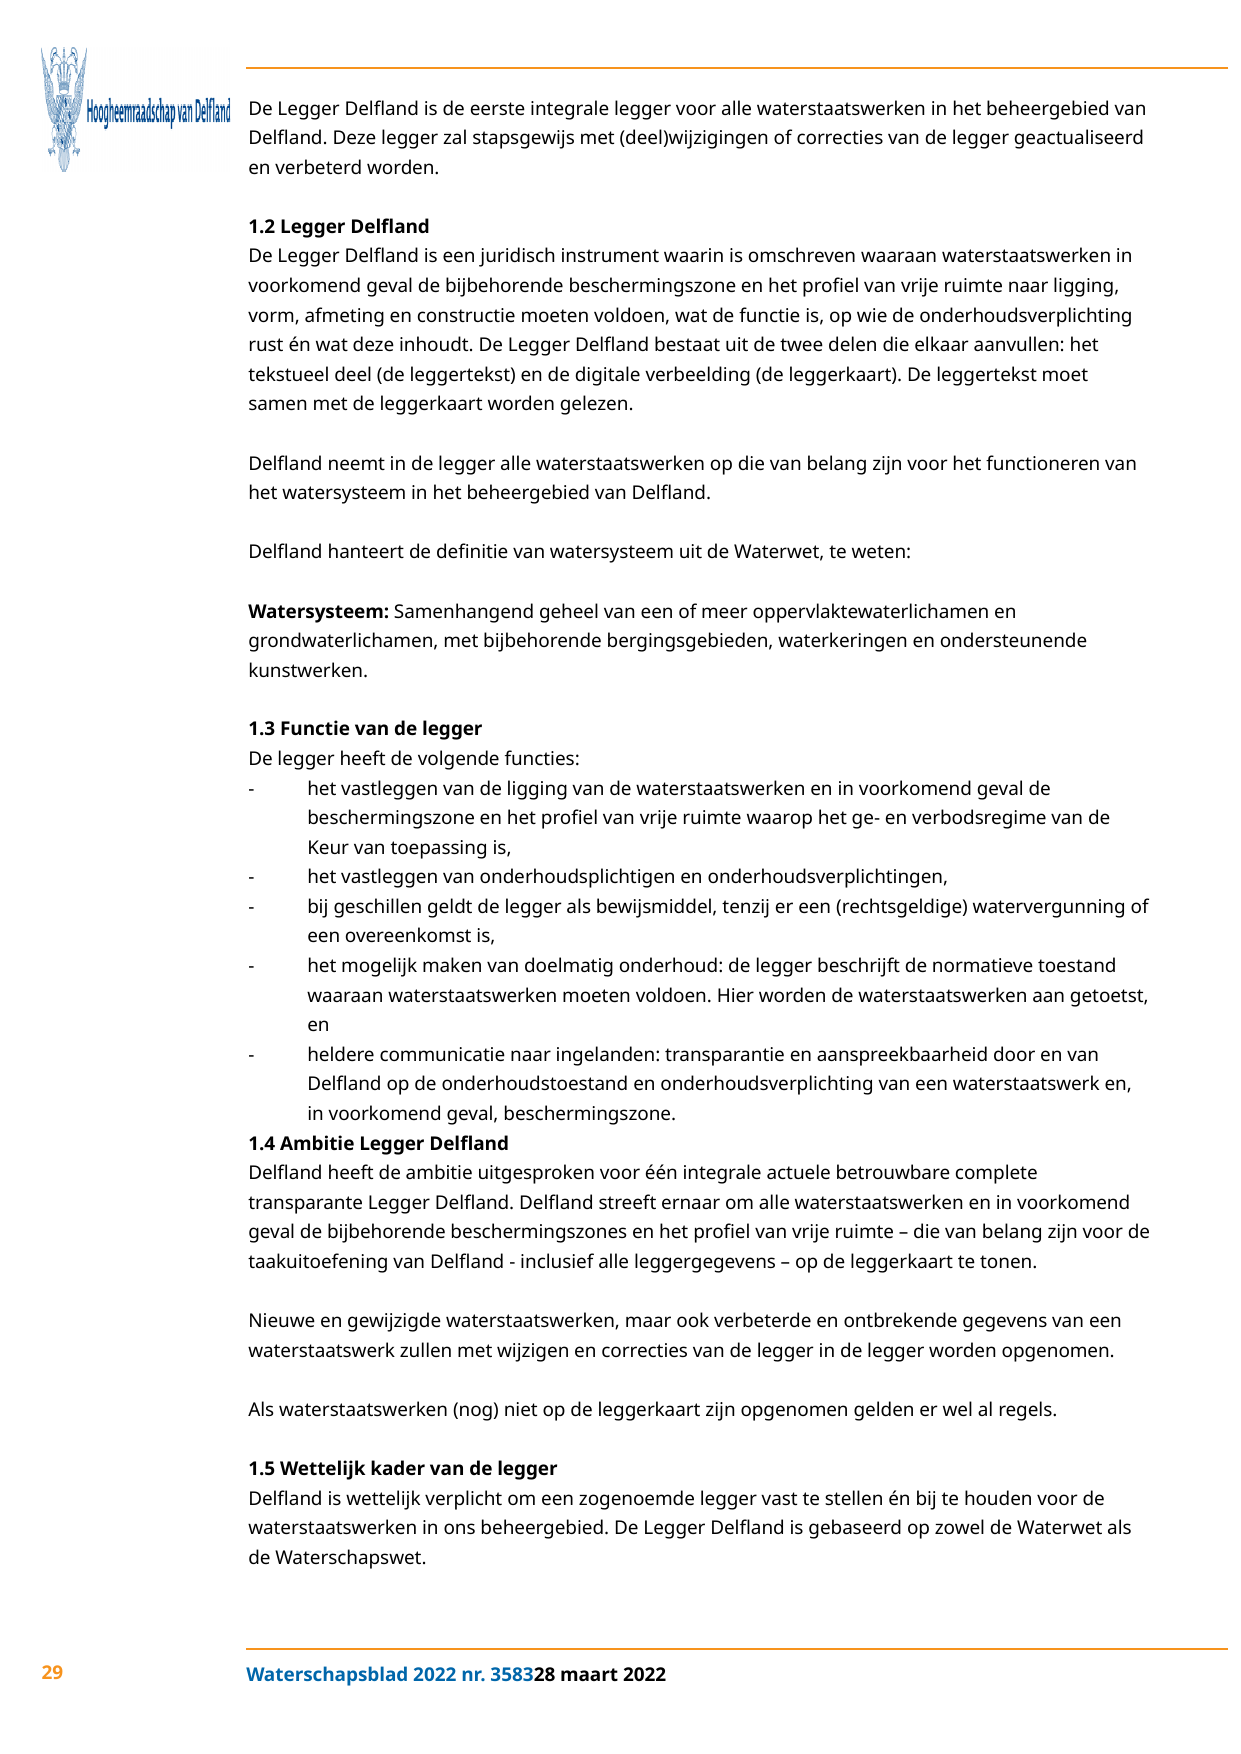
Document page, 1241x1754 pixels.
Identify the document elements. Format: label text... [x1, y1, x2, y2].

text 1.5 Wettelijk kader van de legger [248, 1455, 1152, 1481]
text De Legger Delfland is de eerste integrale legger voor alle waterstaatswerken in het beheergebied van Delfland. Deze legger zal stapsgewijs met (deel)wijzigingen of correcties van de legger geactualiseerd en verbeterd worden. [248, 95, 1152, 180]
text Nieuwe en gewijzigde waterstaatswerken, maar ook verbeterde en ontbrekende gegevens van een waterstaatswerk zullen met wijzigen en correcties van de legger in de legger worden opgenomen. [248, 1307, 1152, 1362]
list bij geschillen geldt de legger als bewijsmiddel, tenzij er een (rechtsgeldige) watervergunning of een overeenkomst is, [248, 893, 1152, 948]
list het vastleggen van onderhoudsplichtigen en onderhoudsverplichtingen, [248, 863, 1152, 889]
list het vastleggen van de ligging van de waterstaatswerken en in voorkomend geval de beschermingszone en het profiel van vrije ruimte waarop het ge- en verbodsregime van de Keur van toepassing is, [248, 775, 1152, 859]
text Delfland is wettelijk verplicht om een zogenoemde legger vast te stellen én bij te houden voor de waterstaatswerken in ons beheergebied. De Legger Delfland is gebaseerd op zowel de Waterwet als de Waterschapswet. [248, 1485, 1152, 1569]
text 1.2 Legger Delfland [248, 213, 1152, 239]
text De legger heeft de volgende functies: [248, 745, 1152, 771]
picture [41, 47, 231, 172]
list het mogelijk maken van doelmatig onderhoud: de legger beschrijft de normatieve toestand waaraan waterstaatswerken moeten voldoen. Hier worden de waterstaatswerken aan getoetst, en [248, 952, 1152, 1037]
text 1.4 Ambitie Legger Delfland [248, 1130, 1152, 1155]
text Delfland hanteert de definitie van watersysteem uit de Waterwet, te weten: [248, 538, 1152, 564]
text Delfland heeft de ambitie uitgesproken voor één integrale actuele betrouwbare complete transparante Legger Delfland. Delfland streeft ernaar om alle waterstaatswerken en in voorkomend geval de bijbehorende beschermingszones en het profiel van vrije ruimte – die van belang zijn voor de taakuitoefening van Delfland - inclusief alle leggergegevens – op de leggerkaart te tonen. [248, 1159, 1152, 1274]
text 1.3 Functie van de legger [248, 716, 1152, 741]
text Delfland neemt in de legger alle waterstaatswerken op die van belang zijn voor het functioneren van het watersysteem in het beheergebied van Delfland. [248, 450, 1152, 505]
text De Legger Delfland is een juridisch instrument waarin is omschreven waaraan waterstaatswerken in voorkomend geval de bijbehorende beschermingszone en het profiel van vrije ruimte naar ligging, vorm, afmeting en constructie moeten voldoen, wat de functie is, op wie de onderhoudsverplichting rust én wat deze inhoudt. De Legger Delfland bestaat uit de twee delen die elkaar aanvullen: het tekstueel deel (de leggertekst) en de digitale verbeelding (de leggerkaart). De leggertekst moet samen met de leggerkaart worden gelezen. [248, 243, 1152, 416]
table_header Watersysteem: Samenhangend geheel van een of meer oppervlaktewaterlichamen en grondwaterlichamen, met bijbehorende bergingsgebieden, waterkeringen en ondersteunende kunstwerken. [248, 598, 1152, 683]
text Als waterstaatswerken (nog) niet op de leggerkaart zijn opgenomen gelden er wel al regels. [248, 1396, 1152, 1422]
list heldere communicatie naar ingelanden: transparantie en aanspreekbaarheid door en van Delfland op de onderhoudstoestand en onderhoudsverplichting van een waterstaatswerk en, in voorkomend geval, beschermingszone. [248, 1041, 1152, 1126]
